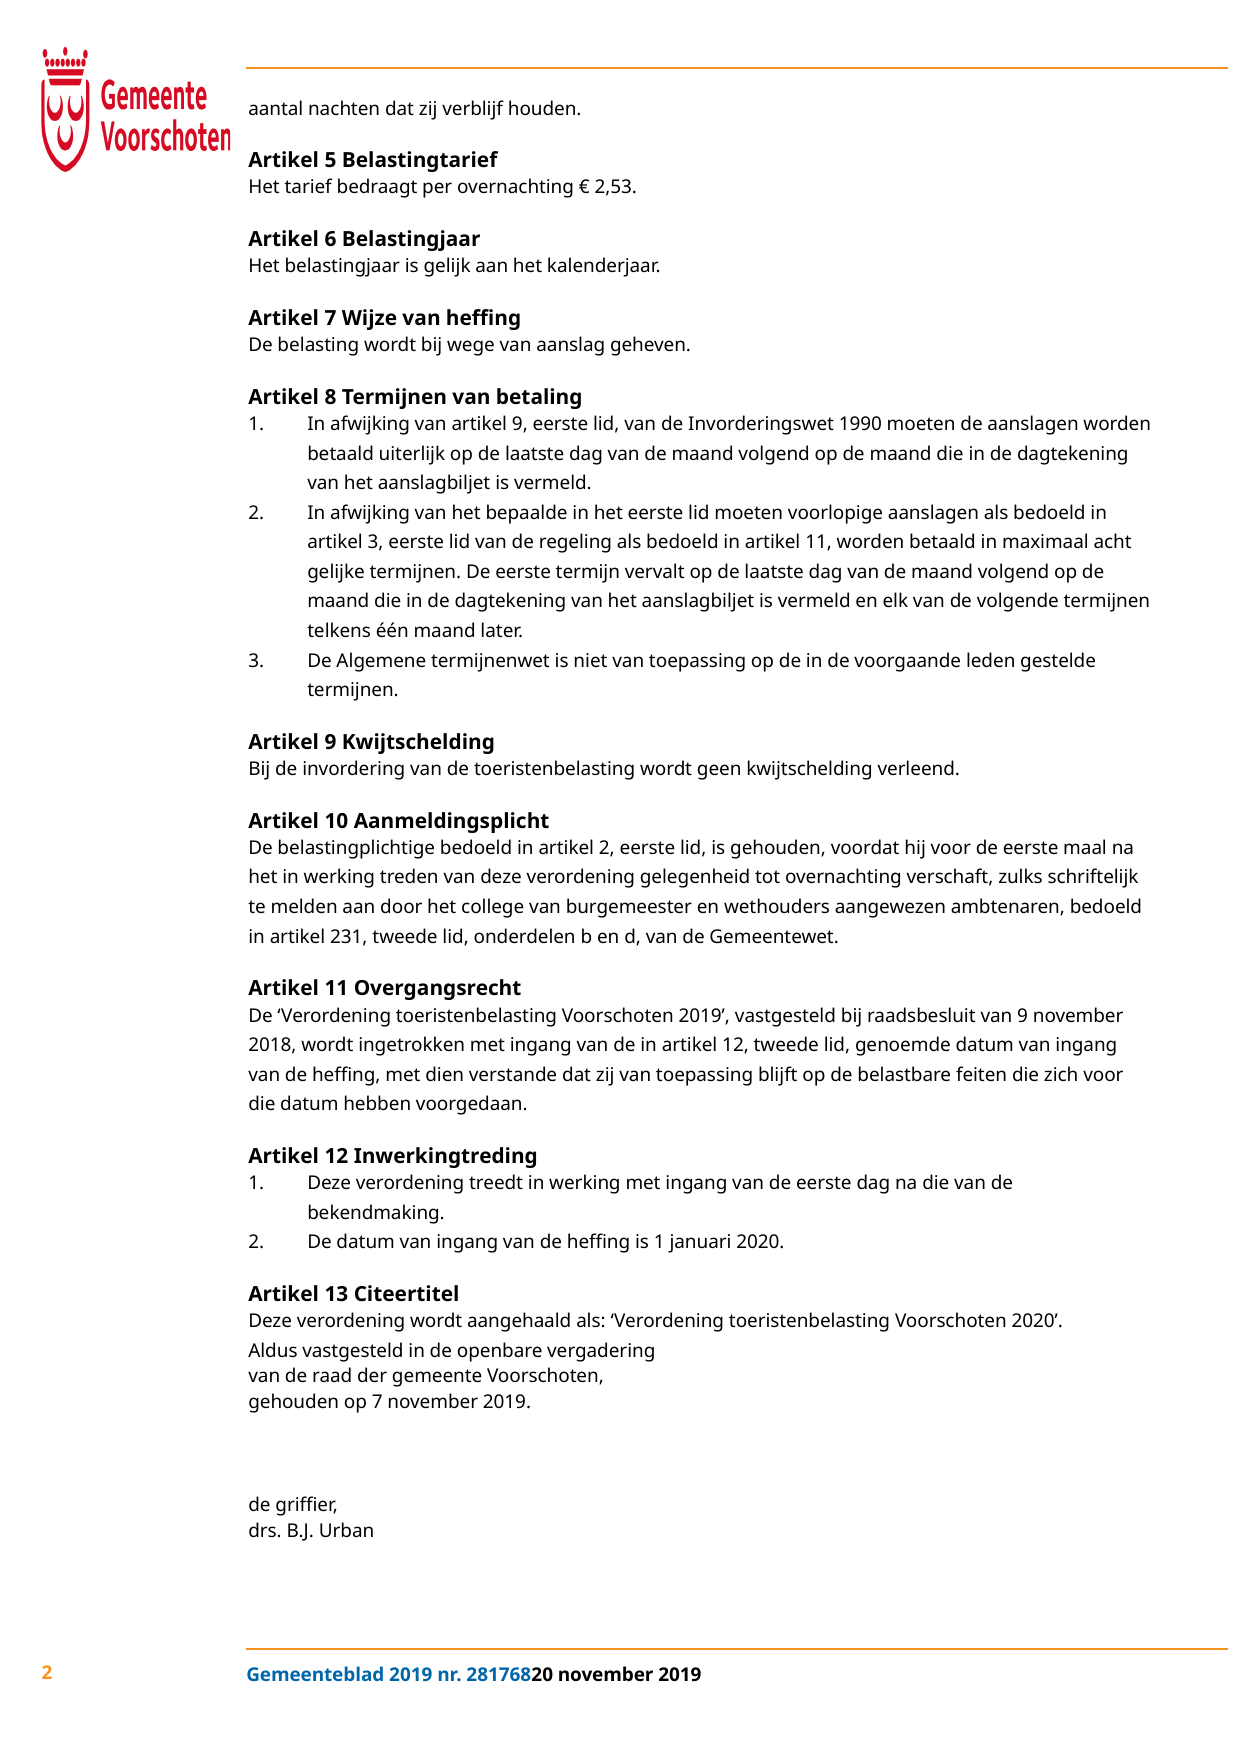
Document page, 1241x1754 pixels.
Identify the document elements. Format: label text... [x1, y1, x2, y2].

text aantal nachten dat zij verblijf houden. [248, 95, 1152, 121]
text Artikel 13 Citeertitel [248, 1279, 1152, 1307]
list Deze verordening treedt in werking met ingang van de eerste dag na die van de bekendmaking. [248, 1169, 1152, 1225]
text Artikel 9 Kwijtschelding [248, 727, 1152, 755]
text Artikel 11 Overgangsrecht [248, 973, 1152, 1002]
text Artikel 8 Termijnen van betaling [248, 382, 1152, 410]
text gehouden op 7 november 2019. [248, 1388, 1152, 1414]
picture [41, 47, 231, 172]
text Aldus vastgesteld in de openbare vergadering [248, 1337, 1152, 1363]
text van de raad der gemeente Voorschoten, [248, 1363, 1152, 1388]
text De belastingplichtige bedoeld in artikel 2, eerste lid, is gehouden, voordat hij voor de eerste maal na het in werking treden van deze verordening gelegenheid tot overnachting verschaft, zulks schriftelijk te melden aan door het college van burgemeester en wethouders aangewezen ambtenaren, bedoeld in artikel 231, tweede lid, onderdelen b en d, van de Gemeentewet. [248, 834, 1152, 949]
list In afwijking van artikel 9, eerste lid, van de Invorderingswet 1990 moeten de aanslagen worden betaald uiterlijk op de laatste dag van de maand volgend op de maand die in de dagtekening van het aanslagbiljet is vermeld. [248, 410, 1152, 495]
text Artikel 6 Belastingjaar [248, 224, 1152, 252]
text Bij de invordering van de toeristenbelasting wordt geen kwijtschelding verleend. [248, 755, 1152, 781]
text Artikel 12 Inwerkingtreding [248, 1141, 1152, 1169]
text De ‘Verordening toeristenbelasting Voorschoten 2019’, vastgesteld bij raadsbesluit van 9 november 2018, wordt ingetrokken met ingang van de in artikel 12, tweede lid, genoemde datum van ingang van de heffing, met dien verstande dat zij van toepassing blijft op de belastbare feiten die zich voor die datum hebben voorgedaan. [248, 1002, 1152, 1116]
text Deze verordening wordt aangehaald als: ‘Verordening toeristenbelasting Voorschoten 2020’. [248, 1307, 1152, 1333]
list De Algemene termijnenwet is niet van toepassing op de in de voorgaande leden gestelde termijnen. [248, 647, 1152, 702]
list In afwijking van het bepaalde in het eerste lid moeten voorlopige aanslagen als bedoeld in artikel 3, eerste lid van de regeling als bedoeld in artikel 11, worden betaald in maximaal acht gelijke termijnen. De eerste termijn vervalt op de laatste dag van de maand volgend op de maand die in de dagtekening van het aanslagbiljet is vermeld en elk van de volgende termijnen telkens één maand later. [248, 499, 1152, 643]
text Artikel 10 Aanmeldingsplicht [248, 806, 1152, 834]
text de griffier, [248, 1491, 1152, 1517]
text Het belastingjaar is gelijk aan het kalenderjaar. [248, 252, 1152, 278]
text De belasting wordt bij wege van aanslag geheven. [248, 331, 1152, 357]
text Artikel 5 Belastingtarief [248, 145, 1152, 174]
text drs. B.J. Urban [248, 1517, 1152, 1543]
text Artikel 7 Wijze van heffing [248, 303, 1152, 331]
text Het tarief bedraagt per overnachting € 2,53. [248, 174, 1152, 199]
list De datum van ingang van de heffing is 1 januari 2020. [248, 1228, 1152, 1254]
